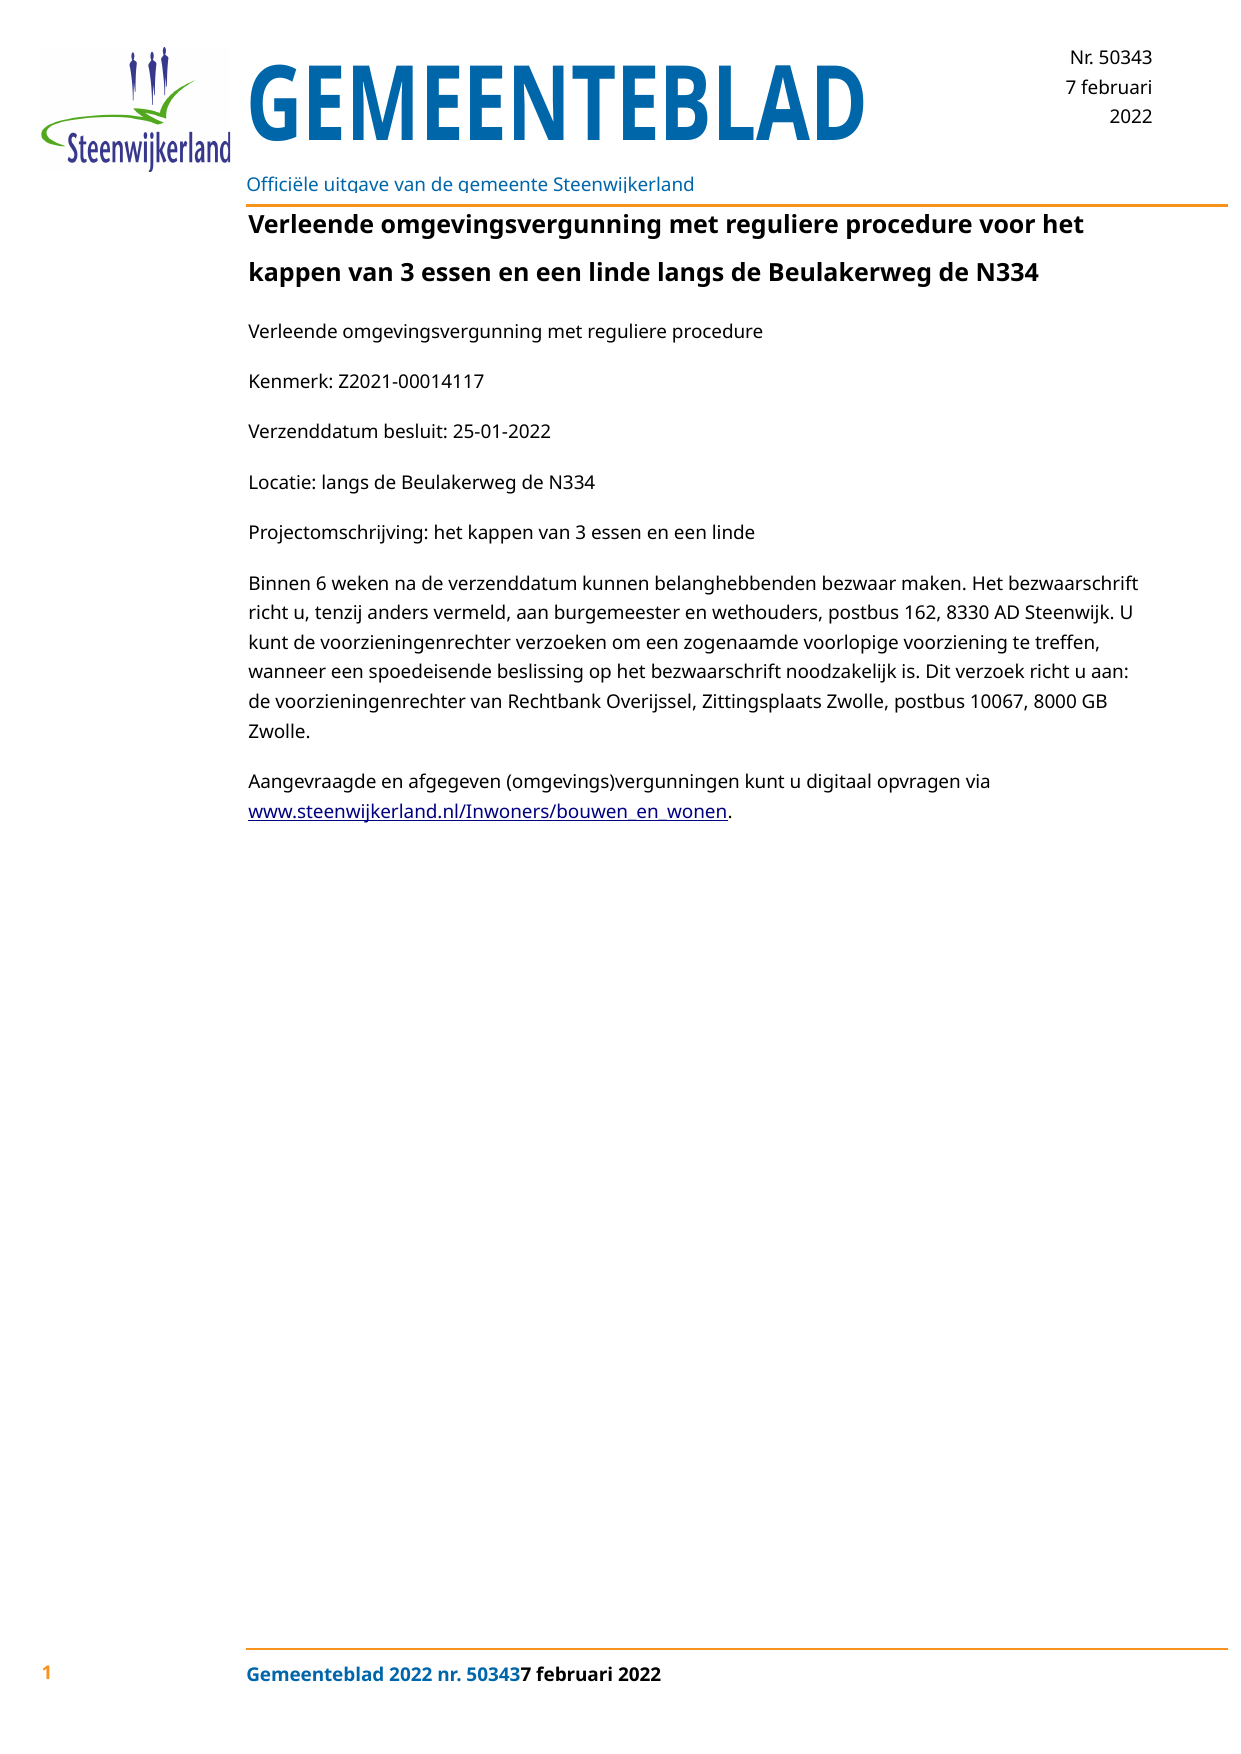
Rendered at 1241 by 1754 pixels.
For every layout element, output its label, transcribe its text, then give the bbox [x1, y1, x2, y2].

text Verleende omgevingsvergunning met reguliere procedure voor het kappen van 3 essen en een linde langs de Beulakerweg de N334 [248, 207, 1152, 288]
picture [41, 47, 231, 172]
text Aangevraagde en afgegeven (omgevings)vergunningen kunt u digitaal opvragen via www.steenwijkerland.nl/Inwoners/bouwen_en_wonen. [248, 768, 1152, 824]
text Locatie: langs de Beulakerweg de N334 [248, 469, 1152, 495]
text Binnen 6 weken na de verzenddatum kunnen belanghebbenden bezwaar maken. Het bezwaarschrift richt u, tenzij anders vermeld, aan burgemeester en wethouders, postbus 162, 8330 AD Steenwijk. U kunt de voorzieningenrechter verzoeken om een zogenaamde voorlopige voorziening te treffen, wanneer een spoedeisende beslissing op het bezwaarschrift noodzakelijk is. Dit verzoek richt u aan: de voorzieningenrechter van Rechtbank Overijssel, Zittingsplaats Zwolle, postbus 10067, 8000 GB Zwolle. [248, 570, 1152, 744]
text Kenmerk: Z2021-00014117 [248, 368, 1152, 394]
text Verleende omgevingsvergunning met reguliere procedure [248, 318, 1152, 344]
text Projectomschrijving: het kappen van 3 essen en een linde [248, 519, 1152, 545]
text Verzenddatum besluit: 25-01-2022 [248, 419, 1152, 444]
